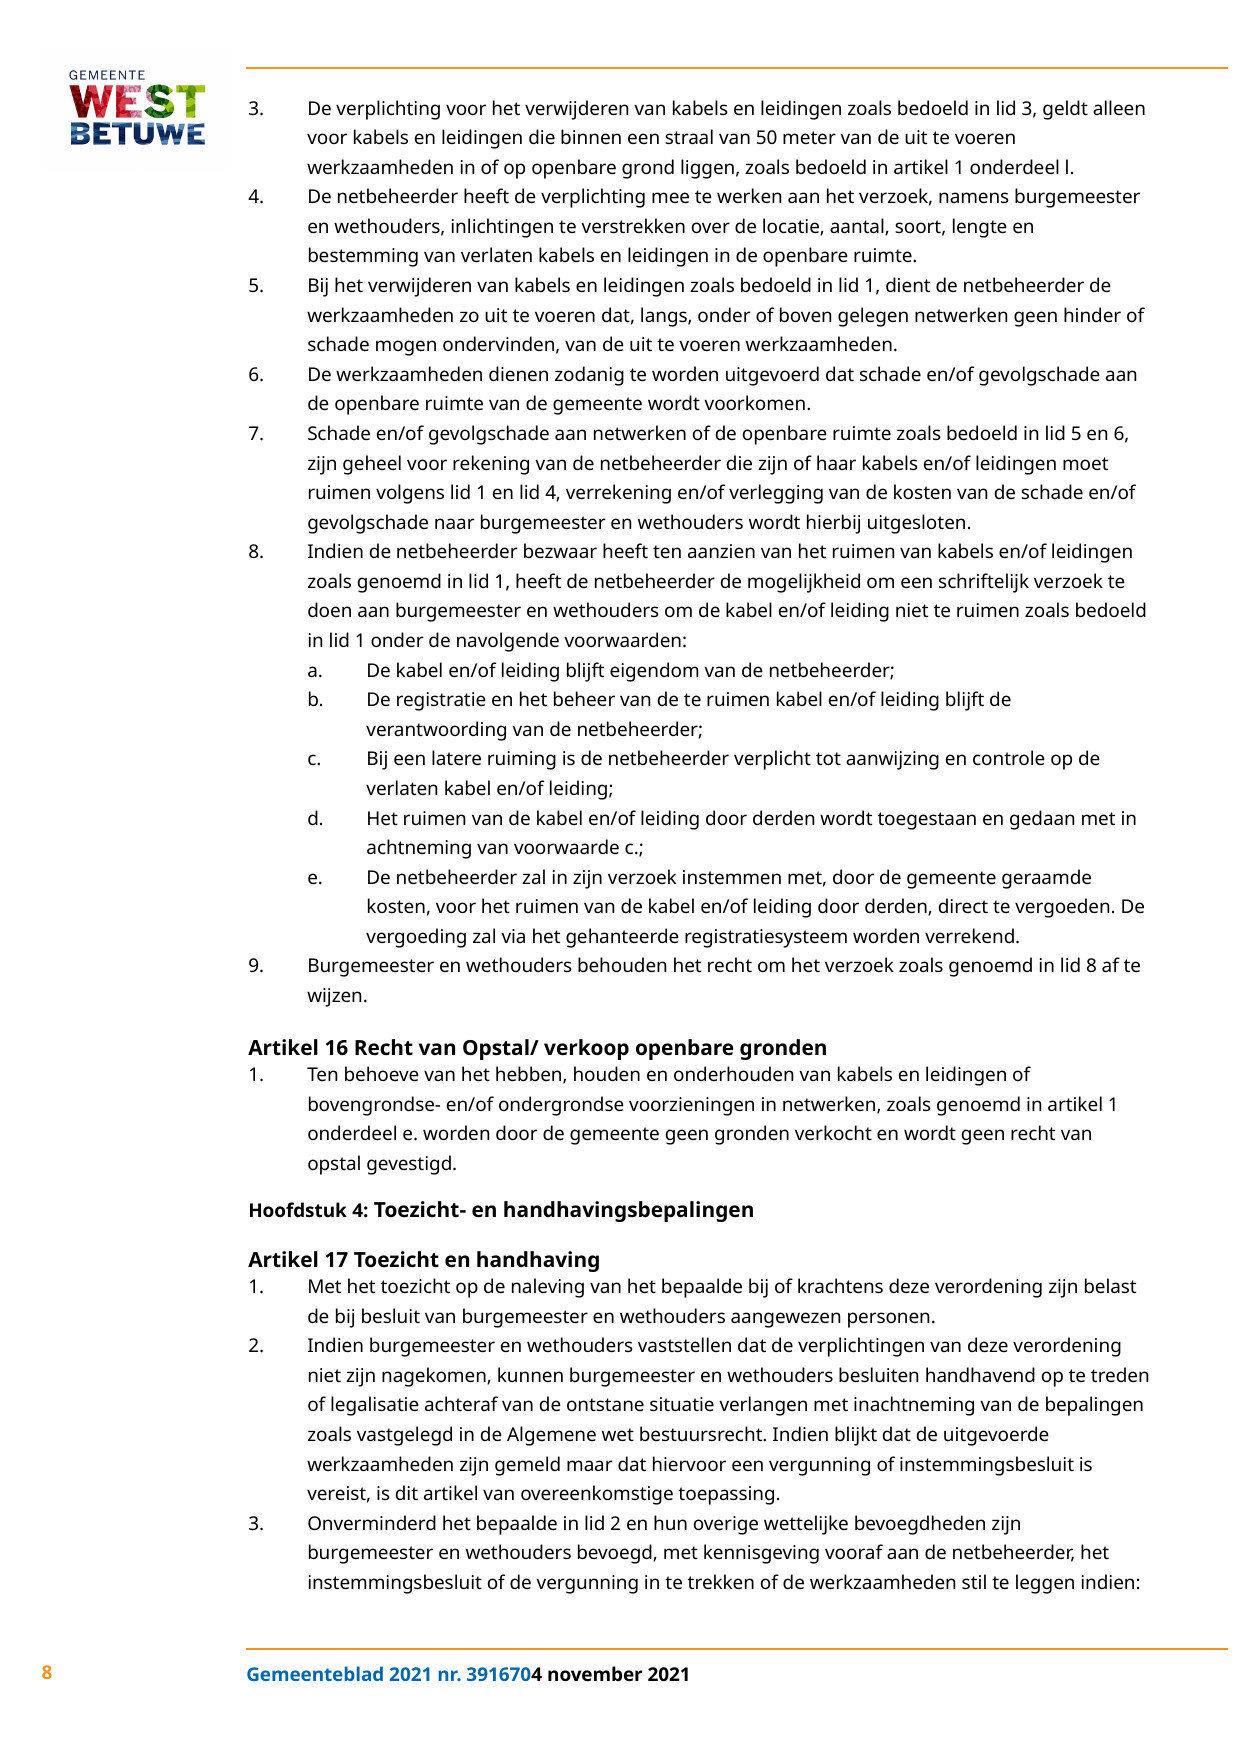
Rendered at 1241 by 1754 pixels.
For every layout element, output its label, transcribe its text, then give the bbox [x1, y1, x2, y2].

text Hoofdstuk 4: Toezicht- en handhavingsbepalingen [248, 1196, 1152, 1224]
list Schade en/of gevolgschade aan netwerken of de openbare ruimte zoals bedoeld in lid 5 en 6, zijn geheel voor rekening van de netbeheerder die zijn of haar kabels en/of leidingen moet ruimen volgens lid 1 en lid 4, verrekening en/of verlegging van de kosten van de schade en/of gevolgschade naar burgemeester en wethouders wordt hierbij uitgesloten. [248, 420, 1152, 535]
list Het ruimen van de kabel en/of leiding door derden wordt toegestaan en gedaan met in achtneming van voorwaarde c.; [307, 805, 1152, 860]
text Artikel 16 Recht van Opstal/ verkoop openbare gronden [248, 1033, 1152, 1061]
picture [41, 47, 231, 172]
list Burgemeester en wethouders behouden het recht om het verzoek zoals genoemd in lid 8 af te wijzen. [248, 953, 1152, 1008]
list Bij een latere ruiming is de netbeheerder verplicht tot aanwijzing en controle op de verlaten kabel en/of leiding; [307, 746, 1152, 801]
list De werkzaamheden dienen zodanig te worden uitgevoerd dat schade en/of gevolgschade aan de openbare ruimte van de gemeente wordt voorkomen. [248, 361, 1152, 416]
list De verplichting voor het verwijderen van kabels en leidingen zoals bedoeld in lid 3, geldt alleen voor kabels en leidingen die binnen een straal van 50 meter van de uit te voeren werkzaamheden in of op openbare grond liggen, zoals bedoeld in artikel 1 onderdeel l. [248, 95, 1152, 180]
list De netbeheerder zal in zijn verzoek instemmen met, door de gemeente geraamde kosten, voor het ruimen van de kabel en/of leiding door derden, direct te vergoeden. De vergoeding zal via het gehanteerde registratiesysteem worden verrekend. [307, 864, 1152, 949]
list Met het toezicht op de naleving van het bepaalde bij of krachtens deze verordening zijn belast de bij besluit van burgemeester en wethouders aangewezen personen. [248, 1273, 1152, 1328]
list De registratie en het beheer van de te ruimen kabel en/of leiding blijft de verantwoording van de netbeheerder; [307, 686, 1152, 742]
list Onverminderd het bepaalde in lid 2 en hun overige wettelijke bevoegdheden zijn burgemeester en wethouders bevoegd, met kennisgeving vooraf aan de netbeheerder, het instemmingsbesluit of de vergunning in te trekken of de werkzaamheden stil te leggen indien: [248, 1510, 1152, 1595]
list Ten behoeve van het hebben, houden en onderhouden van kabels en leidingen of bovengrondse- en/of ondergrondse voorzieningen in netwerken, zoals genoemd in artikel 1 onderdeel e. worden door de gemeente geen gronden verkocht en wordt geen recht van opstal gevestigd. [248, 1061, 1152, 1176]
list De kabel en/of leiding blijft eigendom van de netbeheerder; [307, 657, 1152, 683]
list Indien de netbeheerder bezwaar heeft ten aanzien van het ruimen van kabels en/of leidingen zoals genoemd in lid 1, heeft de netbeheerder de mogelijkheid om een schriftelijk verzoek te doen aan burgemeester en wethouders om de kabel en/of leiding niet te ruimen zoals bedoeld in lid 1 onder de navolgende voorwaarden: [248, 538, 1152, 653]
list Indien burgemeester en wethouders vaststellen dat de verplichtingen van deze verordening niet zijn nagekomen, kunnen burgemeester en wethouders besluiten handhavend op te treden of legalisatie achteraf van de ontstane situatie verlangen met inachtneming van de bepalingen zoals vastgelegd in de Algemene wet bestuursrecht. Indien blijkt dat de uitgevoerde werkzaamheden zijn gemeld maar dat hiervoor een vergunning of instemmingsbesluit is vereist, is dit artikel van overeenkomstige toepassing. [248, 1332, 1152, 1506]
text Artikel 17 Toezicht en handhaving [248, 1245, 1152, 1273]
list Bij het verwijderen van kabels en leidingen zoals bedoeld in lid 1, dient de netbeheerder de werkzaamheden zo uit te voeren dat, langs, onder of boven gelegen netwerken geen hinder of schade mogen ondervinden, van de uit te voeren werkzaamheden. [248, 272, 1152, 357]
list De netbeheerder heeft de verplichting mee te werken aan het verzoek, namens burgemeester en wethouders, inlichtingen te verstrekken over de locatie, aantal, soort, lengte en bestemming van verlaten kabels en leidingen in de openbare ruimte. [248, 183, 1152, 268]
